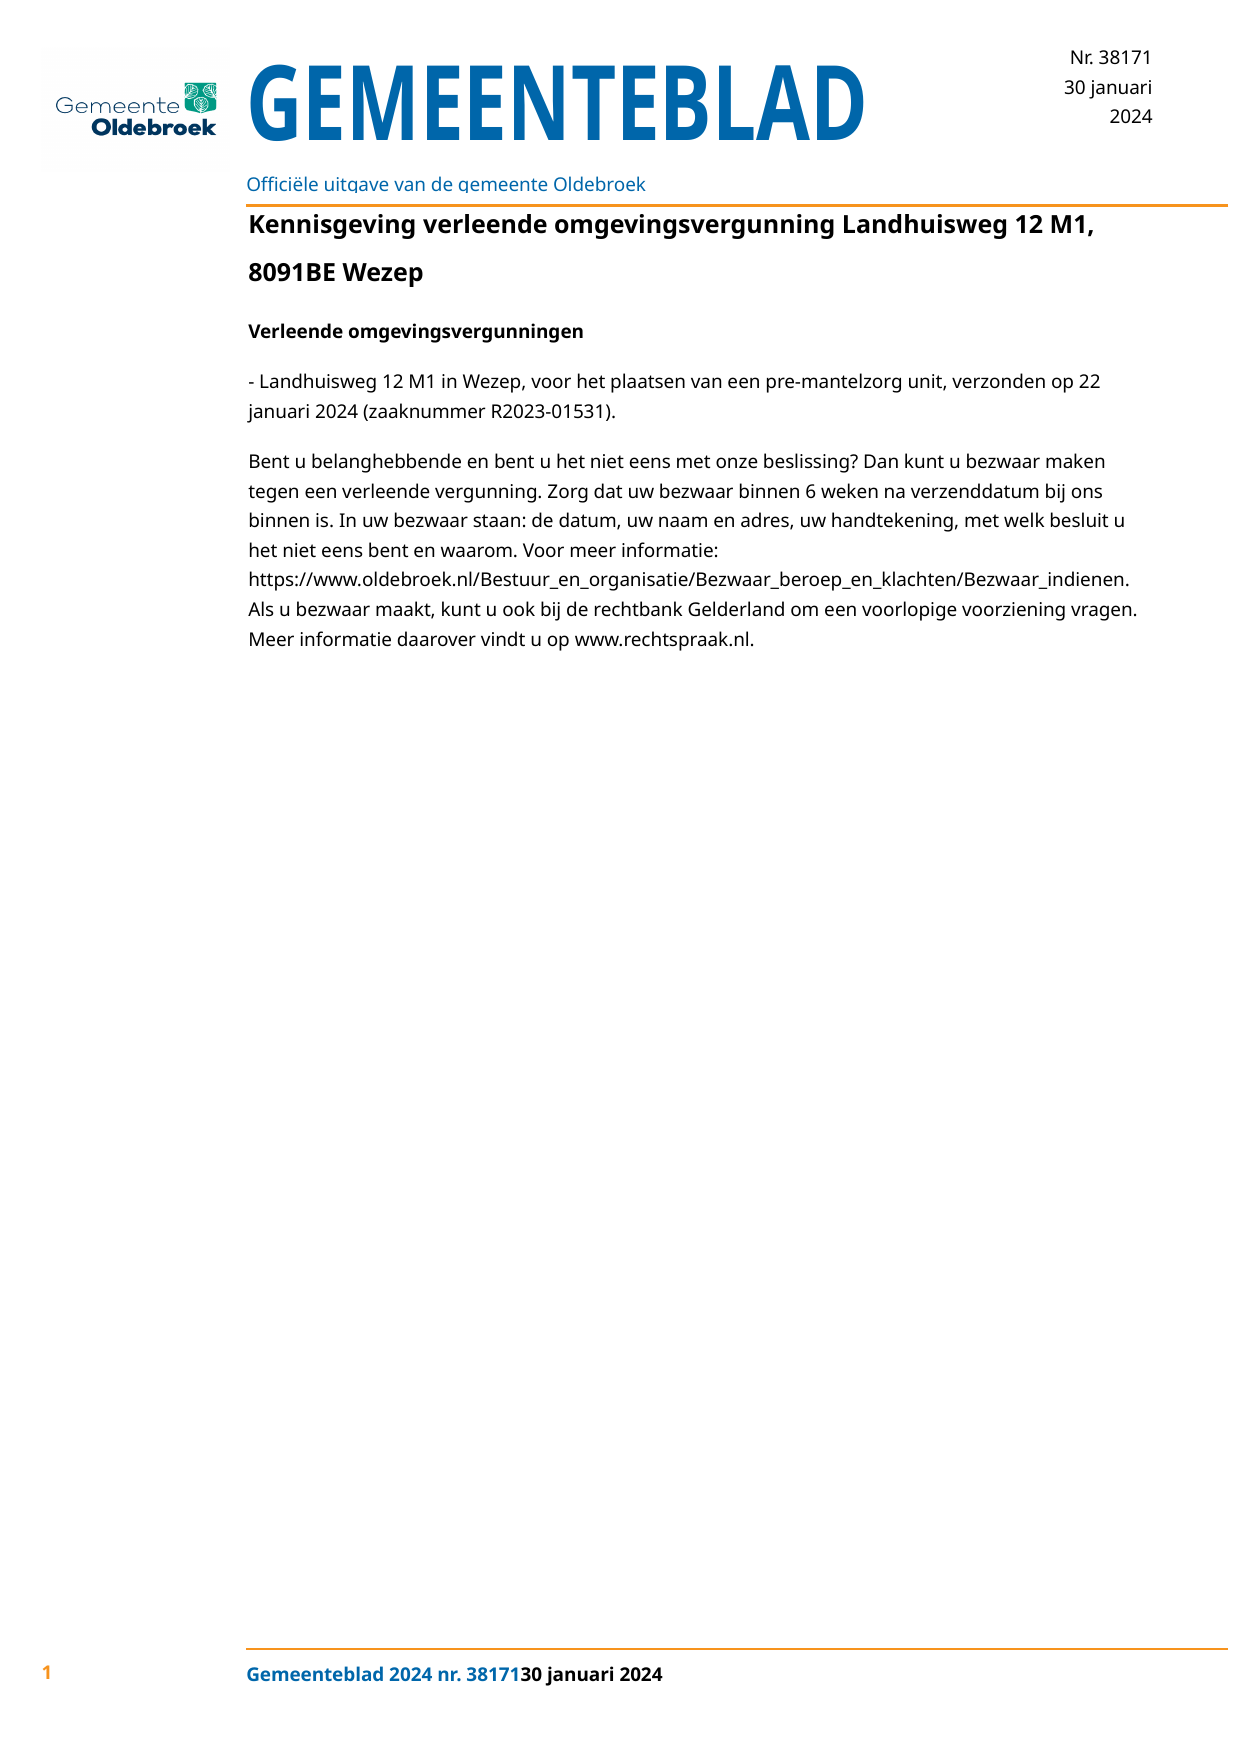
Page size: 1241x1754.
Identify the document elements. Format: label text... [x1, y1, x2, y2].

text Verleende omgevingsvergunningen [248, 318, 1152, 344]
text Bent u belanghebbende en bent u het niet eens met onze beslissing? Dan kunt u bezwaar maken tegen een verleende vergunning. Zorg dat uw bezwaar binnen 6 weken na verzenddatum bij ons binnen is. In uw bezwaar staan: de datum, uw naam en adres, uw handtekening, met welk besluit u het niet eens bent en waarom. Voor meer informatie: https://www.oldebroek.nl/Bestuur_en_organisatie/Bezwaar_beroep_en_klachten/Bezwaar_indienen. Als u bezwaar maakt, kunt u ook bij de rechtbank Gelderland om een voorlopige voorziening vragen. Meer informatie daarover vindt u op www.rechtspraak.nl. [248, 448, 1152, 652]
picture [41, 47, 231, 172]
text Kennisgeving verleende omgevingsvergunning Landhuisweg 12 M1, 8091BE Wezep [248, 207, 1152, 288]
text - Landhuisweg 12 M1 in Wezep, voor het plaatsen van een pre-mantelzorg unit, verzonden op 22 januari 2024 (zaaknummer R2023-01531). [248, 368, 1152, 424]
